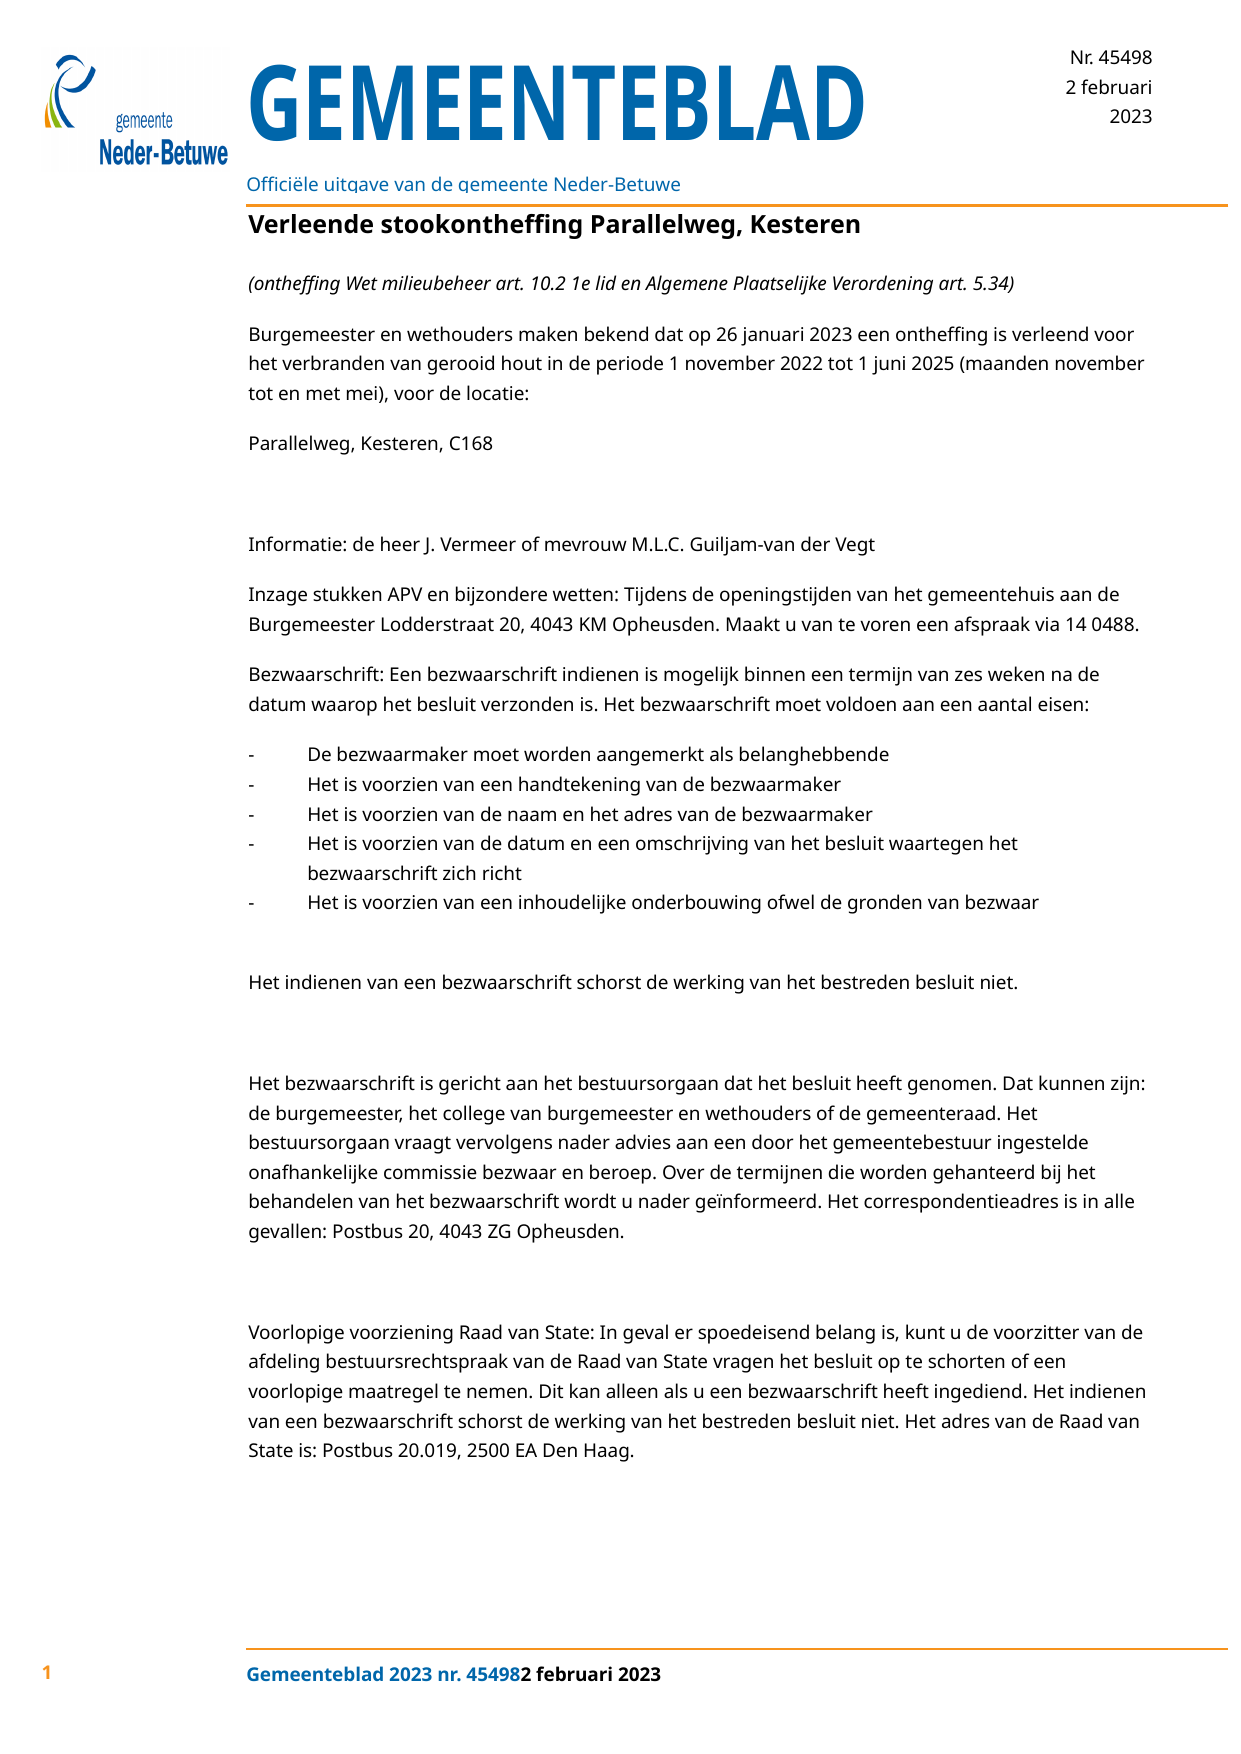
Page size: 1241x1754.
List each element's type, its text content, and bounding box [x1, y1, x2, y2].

list Het is voorzien van de naam en het adres van de bezwaarmaker [248, 801, 1152, 826]
list Het is voorzien van een inhoudelijke onderbouwing ofwel de gronden van bezwaar [248, 889, 1152, 915]
text Het bezwaarschrift is gericht aan het bestuursorgaan dat het besluit heeft genomen. Dat kunnen zijn: de burgemeester, het college van burgemeester en wethouders of de gemeenteraad. Het bestuursorgaan vraagt vervolgens nader advies aan een door het gemeentebestuur ingestelde onafhankelijke commissie bezwaar en beroep. Over de termijnen die worden gehanteerd bij het behandelen van het bezwaarschrift wordt u nader geïnformeerd. Het correspondentieadres is in alle gevallen: Postbus 20, 4043 ZG Opheusden. [248, 1070, 1152, 1244]
text Voorlopige voorziening Raad van State: In geval er spoedeisend belang is, kunt u de voorzitter van de afdeling bestuursrechtspraak van de Raad van State vragen het besluit op te schorten of een voorlopige maatregel te nemen. Dit kan alleen als u een bezwaarschrift heeft ingediend. Het indienen van een bezwaarschrift schorst de werking van het bestreden besluit niet. Het adres van de Raad van State is: Postbus 20.019, 2500 EA Den Haag. [248, 1319, 1152, 1463]
text Verleende stookontheffing Parallelweg, Kesteren [248, 207, 1152, 241]
text Inzage stukken APV en bijzondere wetten: Tijdens de openingstijden van het gemeentehuis aan de Burgemeester Lodderstraat 20, 4043 KM Opheusden. Maakt u van te voren een afspraak via 14 0488. [248, 582, 1152, 637]
picture [41, 47, 231, 172]
list Het is voorzien van de datum en een omschrijving van het besluit waartegen het bezwaarschrift zich richt [248, 830, 1152, 886]
list De bezwaarmaker moet worden aangemerkt als belanghebbende [248, 742, 1152, 767]
list Het is voorzien van een handtekening van de bezwaarmaker [248, 771, 1152, 797]
text Parallelweg, Kesteren, C168 [248, 430, 1152, 456]
text (ontheffing Wet milieubeheer art. 10.2 1e lid en Algemene Plaatselijke Verordening art. 5.34) [248, 270, 1152, 296]
text Het indienen van een bezwaarschrift schorst de werking van het bestreden besluit niet. [248, 969, 1152, 995]
text Bezwaarschrift: Een bezwaarschrift indienen is mogelijk binnen een termijn van zes weken na de datum waarop het besluit verzonden is. Het bezwaarschrift moet voldoen aan een aantal eisen: [248, 662, 1152, 717]
text Informatie: de heer J. Vermeer of mevrouw M.L.C. Guiljam-van der Vegt [248, 531, 1152, 557]
text Burgemeester en wethouders maken bekend dat op 26 januari 2023 een ontheffing is verleend voor het verbranden van gerooid hout in de periode 1 november 2022 tot 1 juni 2025 (maanden november tot en met mei), voor de locatie: [248, 321, 1152, 406]
